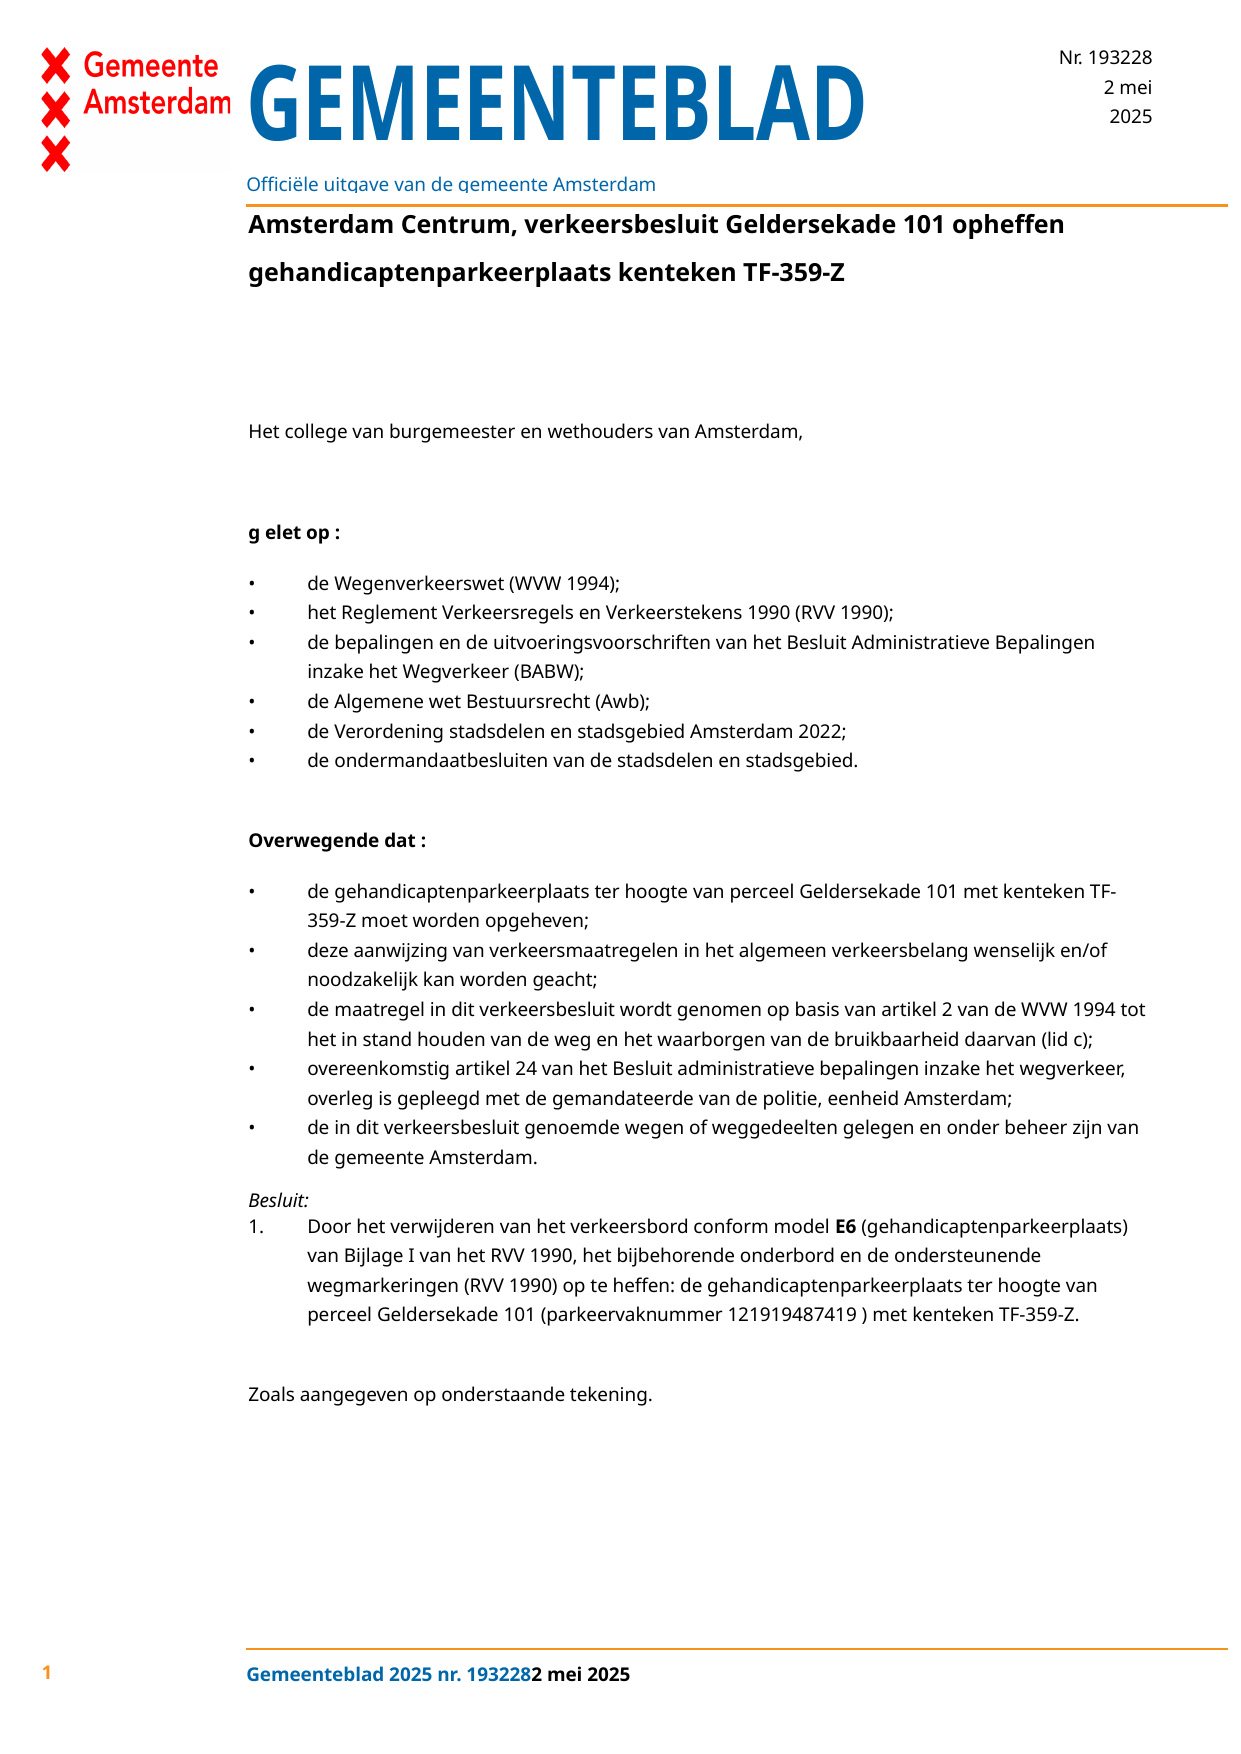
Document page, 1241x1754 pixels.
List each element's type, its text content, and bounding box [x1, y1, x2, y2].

text g elet op : [248, 519, 1152, 545]
list de maatregel in dit verkeersbesluit wordt genomen op basis van artikel 2 van de WVW 1994 tot het in stand houden van de weg en het waarborgen van de bruikbaarheid daarvan (lid c); [248, 996, 1152, 1051]
list de bepalingen en de uitvoeringsvoorschriften van het Besluit Administratieve Bepalingen inzake het Wegverkeer (BABW); [248, 629, 1152, 684]
text Amsterdam Centrum, verkeersbesluit Geldersekade 101 opheffen gehandicaptenparkeerplaats kenteken TF-359-Z [248, 207, 1152, 288]
list de gehandicaptenparkeerplaats ter hoogte van perceel Geldersekade 101 met kenteken TF-359-Z moet worden opgeheven; [248, 878, 1152, 933]
picture [41, 47, 231, 172]
list de ondermandaatbesluiten van de stadsdelen en stadsgebied. [248, 747, 1152, 773]
list de Wegenverkeerswet (WVW 1994); [248, 570, 1152, 596]
text Het college van burgemeester en wethouders van Amsterdam, [248, 419, 1152, 444]
text Besluit: [248, 1187, 1152, 1213]
text Zoals aangegeven op onderstaande tekening. [248, 1382, 1152, 1407]
list overeenkomstig artikel 24 van het Besluit administratieve bepalingen inzake het wegverkeer, overleg is gepleegd met de gemandateerde van de politie, eenheid Amsterdam; [248, 1055, 1152, 1111]
list de Algemene wet Bestuursrecht (Awb); [248, 688, 1152, 714]
list de in dit verkeersbesluit genoemde wegen of weggedeelten gelegen en onder beheer zijn van de gemeente Amsterdam. [248, 1114, 1152, 1170]
list Door het verwijderen van het verkeersbord conform model E6 (gehandicaptenparkeerplaats) van Bijlage I van het RVV 1990, het bijbehorende onderbord en de ondersteunende wegmarkeringen (RVV 1990) op te heffen: de gehandicaptenparkeerplaats ter hoogte van perceel Geldersekade 101 (parkeervaknummer 121919487419 ) met kenteken TF-359-Z. [248, 1213, 1152, 1327]
list deze aanwijzing van verkeersmaatregelen in het algemeen verkeersbelang wenselijk en/of noodzakelijk kan worden geacht; [248, 937, 1152, 992]
list het Reglement Verkeersregels en Verkeerstekens 1990 (RVV 1990); [248, 599, 1152, 625]
list de Verordening stadsdelen en stadsgebied Amsterdam 2022; [248, 718, 1152, 743]
text Overwegende dat : [248, 827, 1152, 853]
